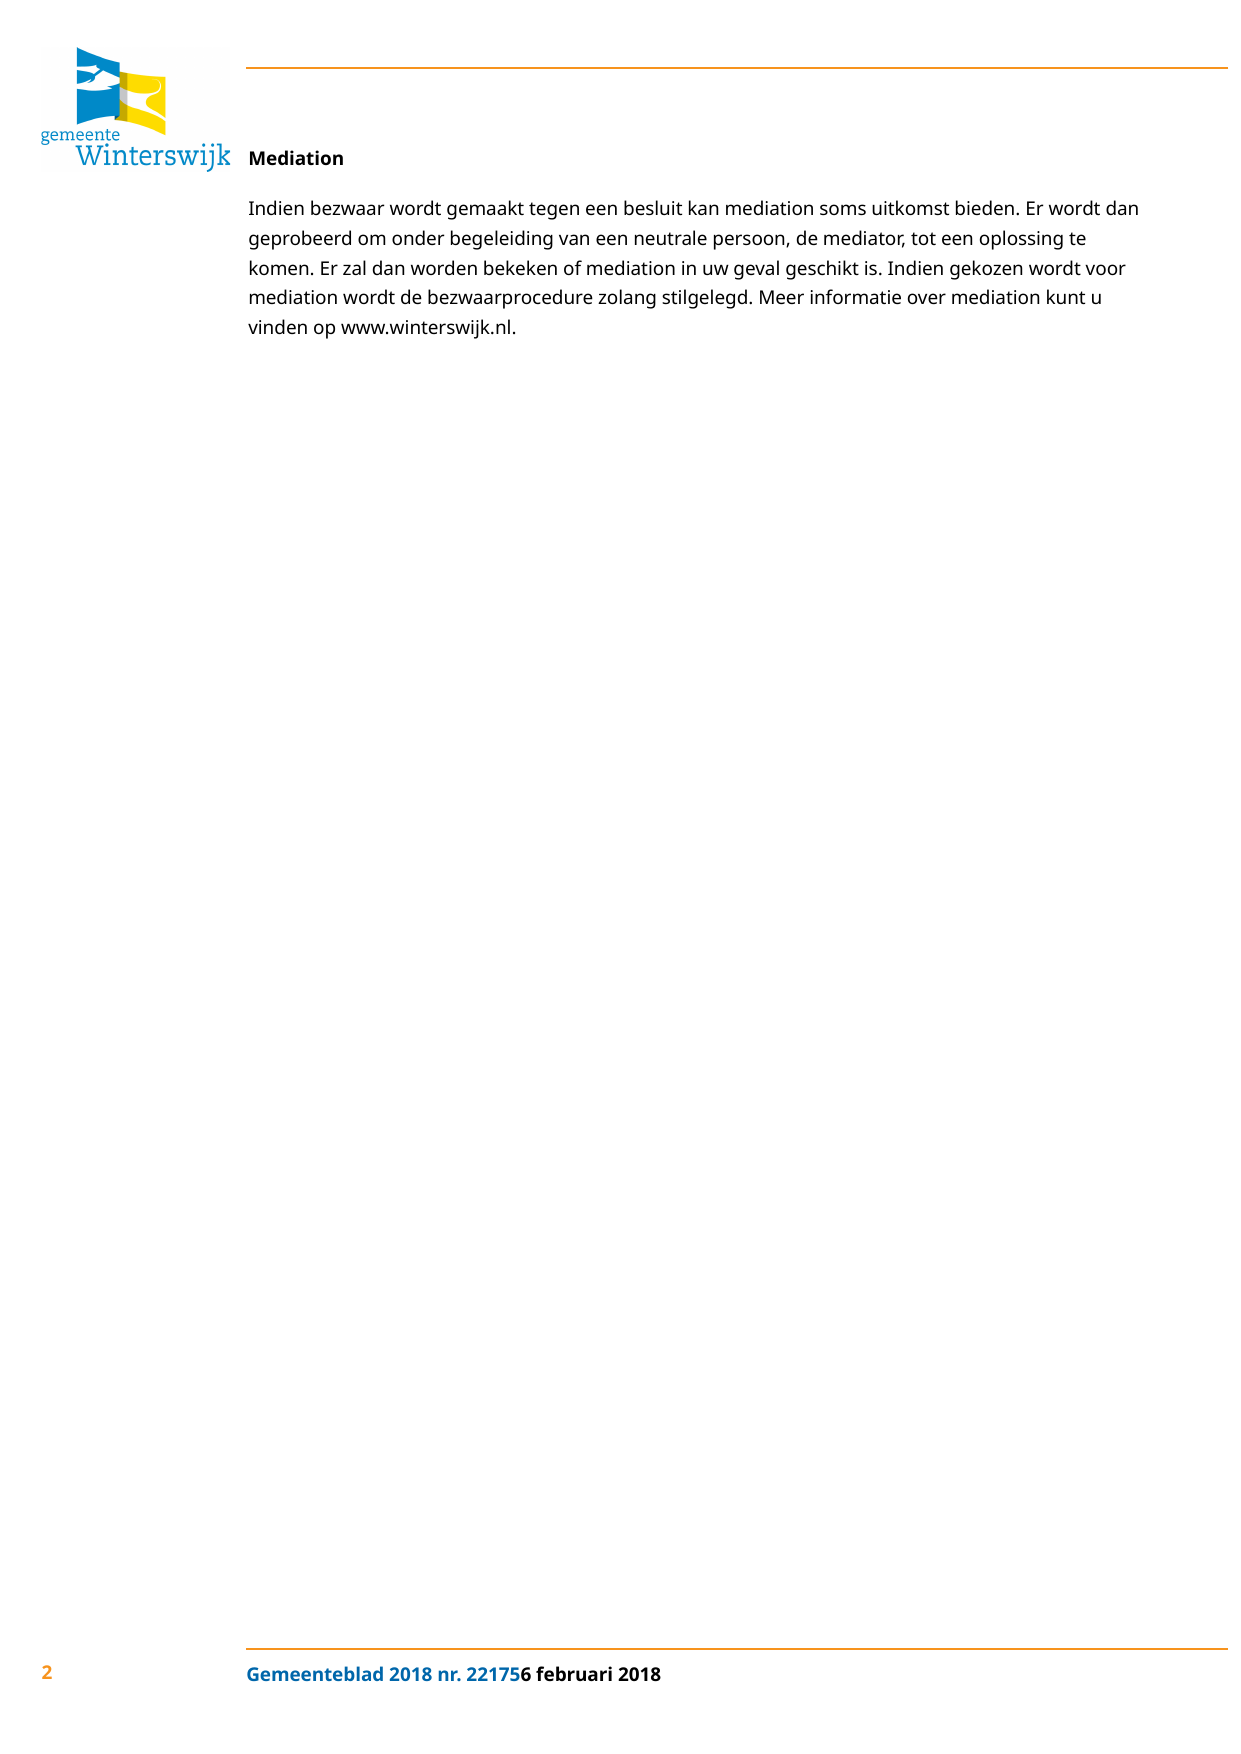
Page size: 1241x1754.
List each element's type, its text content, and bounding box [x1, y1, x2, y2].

text Mediation [248, 145, 1152, 171]
text Indien bezwaar wordt gemaakt tegen een besluit kan mediation soms uitkomst bieden. Er wordt dan geprobeerd om onder begeleiding van een neutrale persoon, de mediator, tot een oplossing te komen. Er zal dan worden bekeken of mediation in uw geval geschikt is. Indien gekozen wordt voor mediation wordt de bezwaarprocedure zolang stilgelegd. Meer informatie over mediation kunt u vinden op www.winterswijk.nl. [248, 196, 1152, 340]
picture [41, 47, 231, 172]
picture [225, 153, 231, 162]
